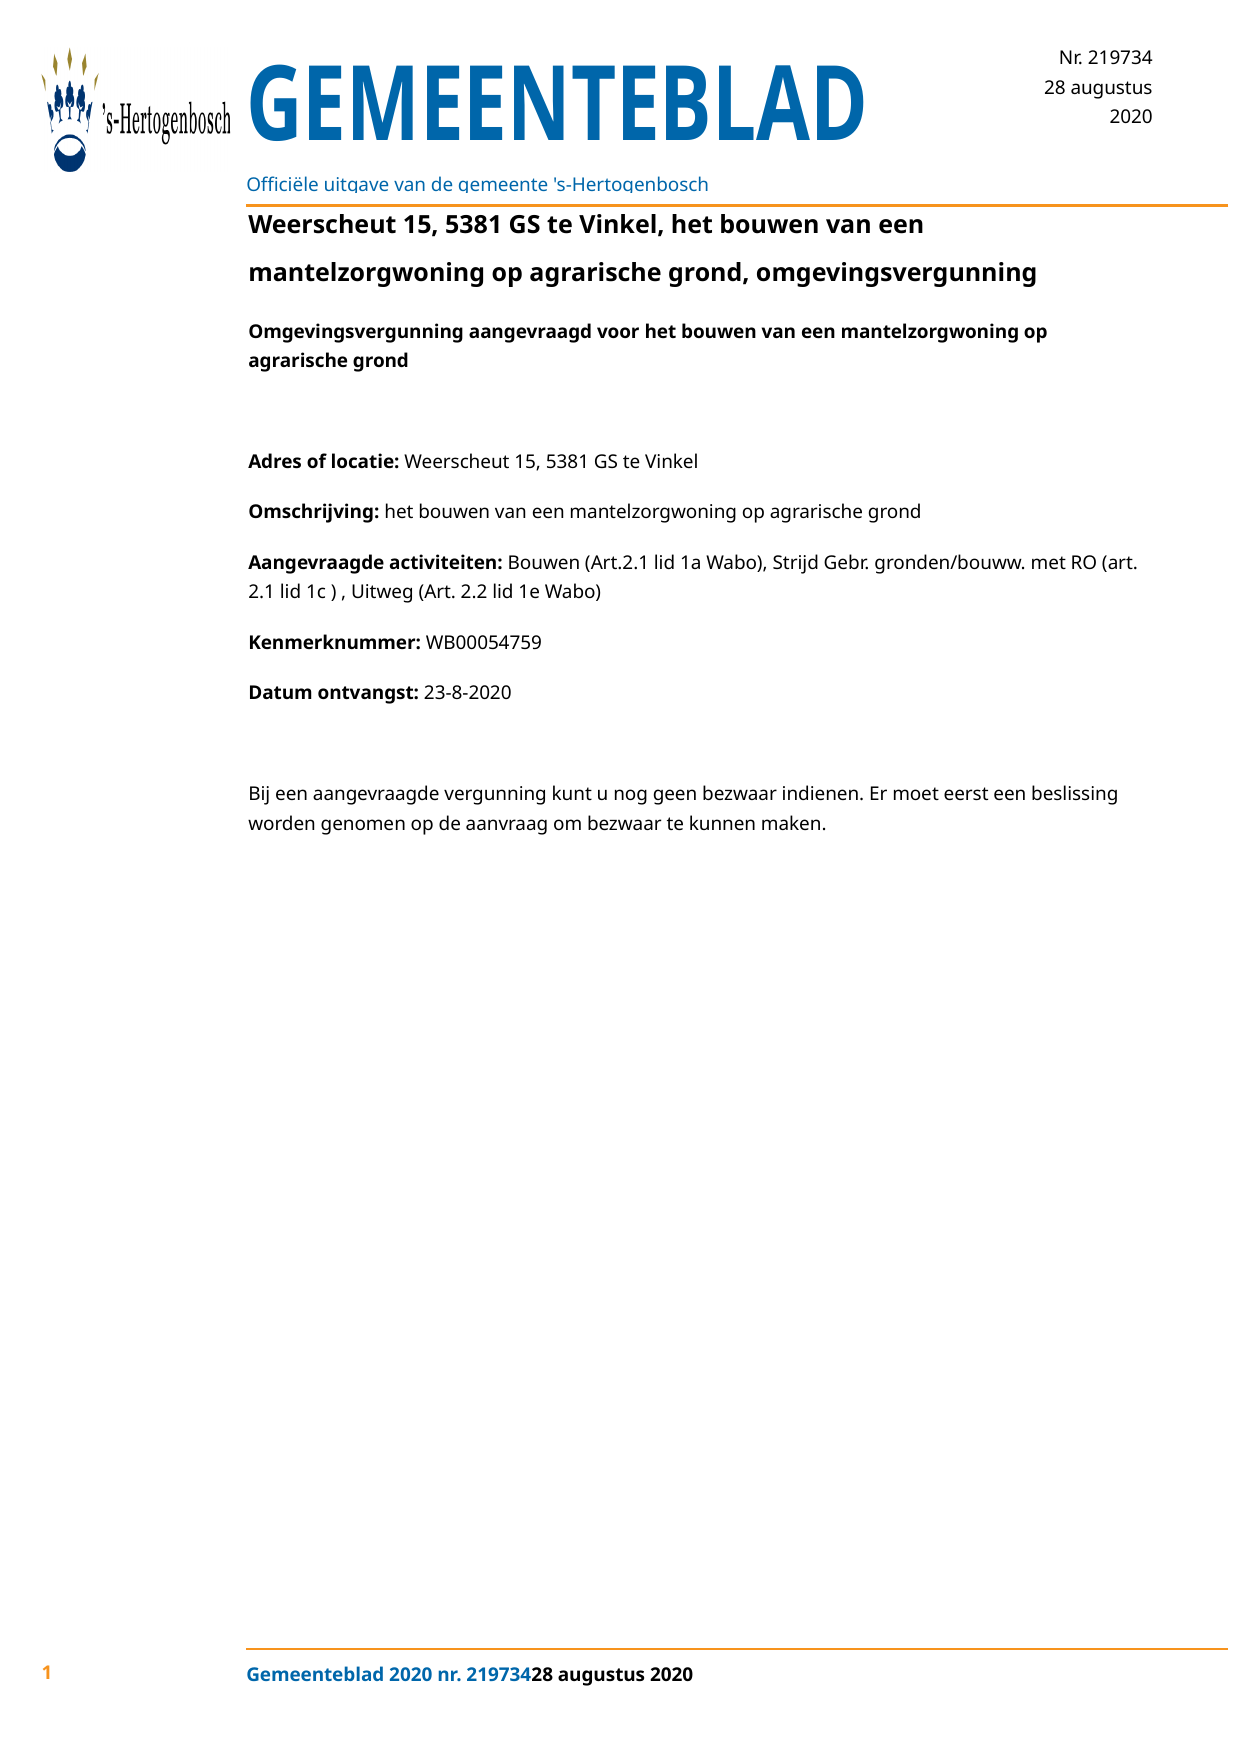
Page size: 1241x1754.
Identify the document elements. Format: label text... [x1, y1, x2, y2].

text Weerscheut 15, 5381 GS te Vinkel, het bouwen van een mantelzorgwoning op agrarische grond, omgevingsvergunning [248, 207, 1152, 288]
text Bij een aangevraagde vergunning kunt u nog geen bezwaar indienen. Er moet eerst een beslissing worden genomen op de aanvraag om bezwaar te kunnen maken. [248, 780, 1152, 836]
text Datum ontvangst: 23-8-2020 [248, 679, 1152, 705]
picture [41, 47, 231, 172]
text Kenmerknummer: WB00054759 [248, 629, 1152, 655]
text Adres of locatie: Weerscheut 15, 5381 GS te Vinkel [248, 448, 1152, 474]
text Aangevraagde activiteiten: Bouwen (Art.2.1 lid 1a Wabo), Strijd Gebr. gronden/bouww. met RO (art. 2.1 lid 1c ) , Uitweg (Art. 2.2 lid 1e Wabo) [248, 549, 1152, 604]
text Omgevingsvergunning aangevraagd voor het bouwen van een mantelzorgwoning op agrarische grond [248, 318, 1152, 373]
text Omschrijving: het bouwen van een mantelzorgwoning op agrarische grond [248, 499, 1152, 524]
